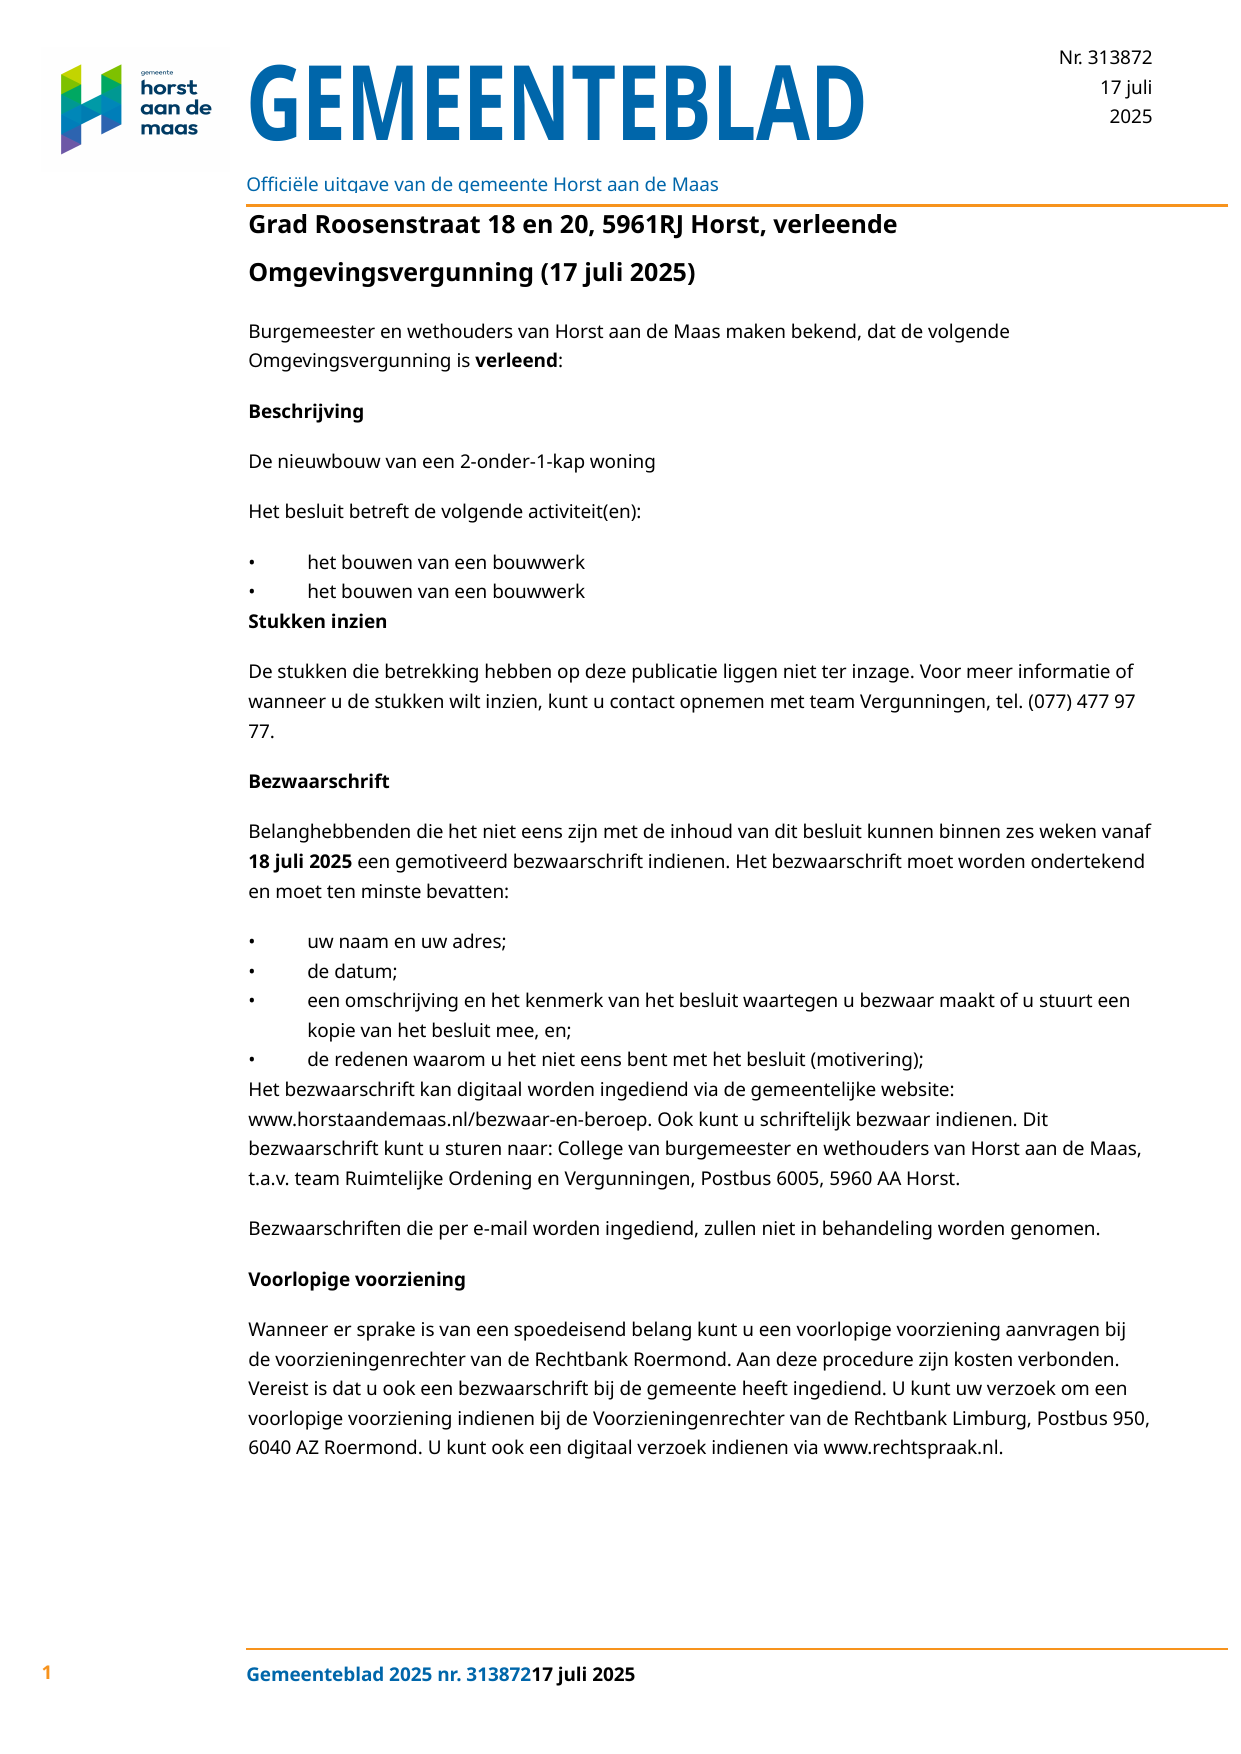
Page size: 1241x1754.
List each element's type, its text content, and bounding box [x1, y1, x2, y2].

text De nieuwbouw van een 2-onder-1-kap woning [248, 448, 1152, 474]
text Stukken inzien [248, 608, 1152, 634]
text Belanghebbenden die het niet eens zijn met de inhoud van dit besluit kunnen binnen zes weken vanaf 18 juli 2025 een gemotiveerd bezwaarschrift indienen. Het bezwaarschrift moet worden ondertekend en moet ten minste bevatten: [248, 819, 1152, 904]
text Het besluit betreft de volgende activiteit(en): [248, 499, 1152, 524]
text De stukken die betrekking hebben op deze publicatie liggen niet ter inzage. Voor meer informatie of wanneer u de stukken wilt inzien, kunt u contact opnemen met team Vergunningen, tel. (077) 477 97 77. [248, 659, 1152, 744]
list uw naam en uw adres; [248, 928, 1152, 954]
text Bezwaarschrift [248, 768, 1152, 794]
text Beschrijving [248, 398, 1152, 424]
text Voorlopige voorziening [248, 1266, 1152, 1292]
list een omschrijving en het kenmerk van het besluit waartegen u bezwaar maakt of u stuurt een kopie van het besluit mee, en; [248, 987, 1152, 1043]
list het bouwen van een bouwwerk [248, 579, 1152, 604]
list het bouwen van een bouwwerk [248, 549, 1152, 575]
text Burgemeester en wethouders van Horst aan de Maas maken bekend, dat de volgende Omgevingsvergunning is verleend: [248, 318, 1152, 373]
list de datum; [248, 958, 1152, 984]
list de redenen waarom u het niet eens bent met het besluit (motivering); [248, 1047, 1152, 1072]
text Het bezwaarschrift kan digitaal worden ingediend via de gemeentelijke website: www.horstaandemaas.nl/bezwaar-en-beroep. Ook kunt u schriftelijk bezwaar indienen. Dit bezwaarschrift kunt u sturen naar: College van burgemeester en wethouders van Horst aan de Maas, t.a.v. team Ruimtelijke Ordening en Vergunningen, Postbus 6005, 5960 AA Horst. [248, 1076, 1152, 1191]
text Bezwaarschriften die per e-mail worden ingediend, zullen niet in behandeling worden genomen. [248, 1215, 1152, 1241]
picture [41, 47, 231, 172]
text Wanneer er sprake is van een spoedeisend belang kunt u een voorlopige voorziening aanvragen bij de voorzieningenrechter van de Rechtbank Roermond. Aan deze procedure zijn kosten verbonden. Vereist is dat u ook een bezwaarschrift bij de gemeente heeft ingediend. U kunt uw verzoek om een voorlopige voorziening indienen bij de Voorzieningenrechter van de Rechtbank Limburg, Postbus 950, 6040 AZ Roermond. U kunt ook een digitaal verzoek indienen via www.rechtspraak.nl. [248, 1316, 1152, 1460]
text Grad Roosenstraat 18 en 20, 5961RJ Horst, verleende Omgevingsvergunning (17 juli 2025) [248, 207, 1152, 288]
